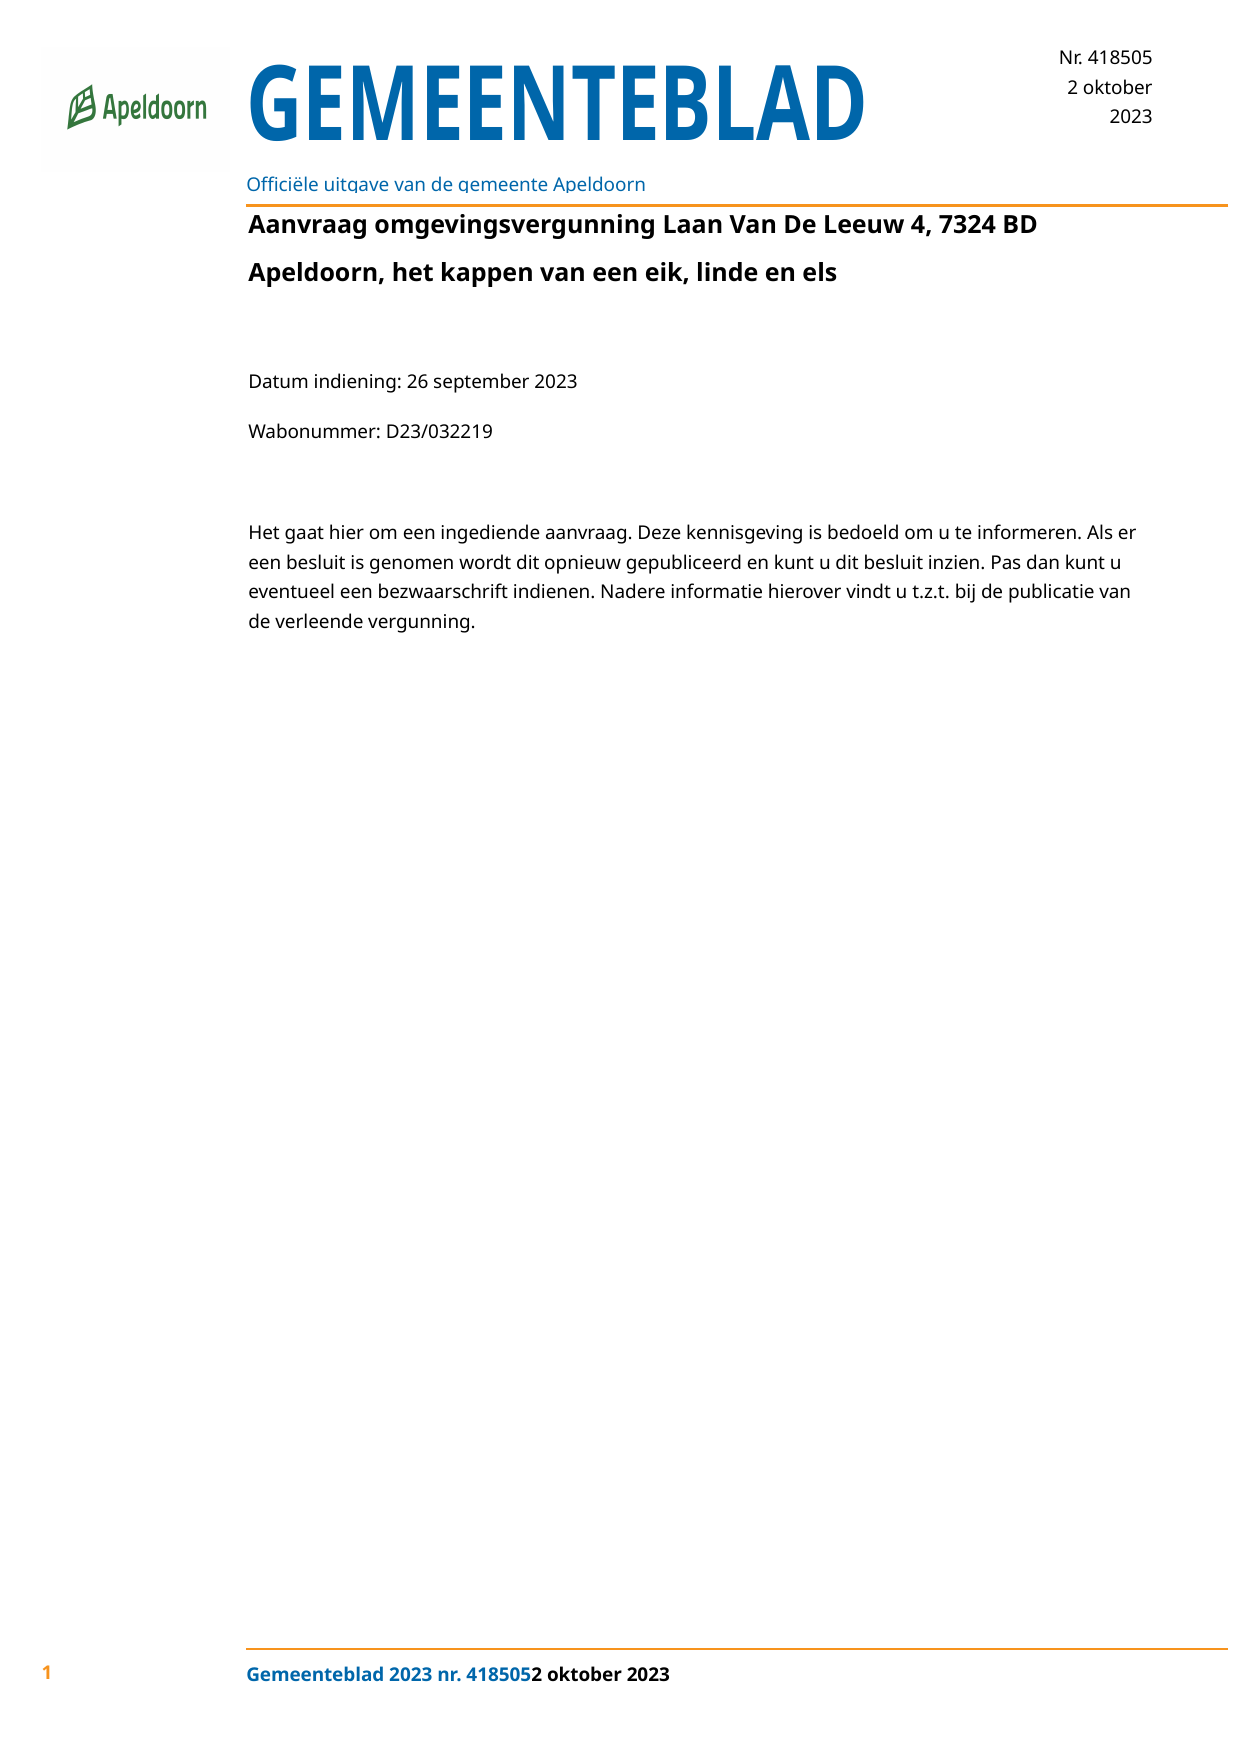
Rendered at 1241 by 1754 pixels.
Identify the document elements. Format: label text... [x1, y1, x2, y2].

text Wabonummer: D23/032219 [248, 419, 1152, 444]
text Het gaat hier om een ingediende aanvraag. Deze kennisgeving is bedoeld om u te informeren. Als er een besluit is genomen wordt dit opnieuw gepubliceerd en kunt u dit besluit inzien. Pas dan kunt u eventueel een bezwaarschrift indienen. Nadere informatie hierover vindt u t.z.t. bij de publicatie van de verleende vergunning. [248, 519, 1152, 634]
picture [41, 47, 231, 172]
text Aanvraag omgevingsvergunning Laan Van De Leeuw 4, 7324 BD Apeldoorn, het kappen van een eik, linde en els [248, 207, 1152, 288]
text Datum indiening: 26 september 2023 [248, 368, 1152, 394]
